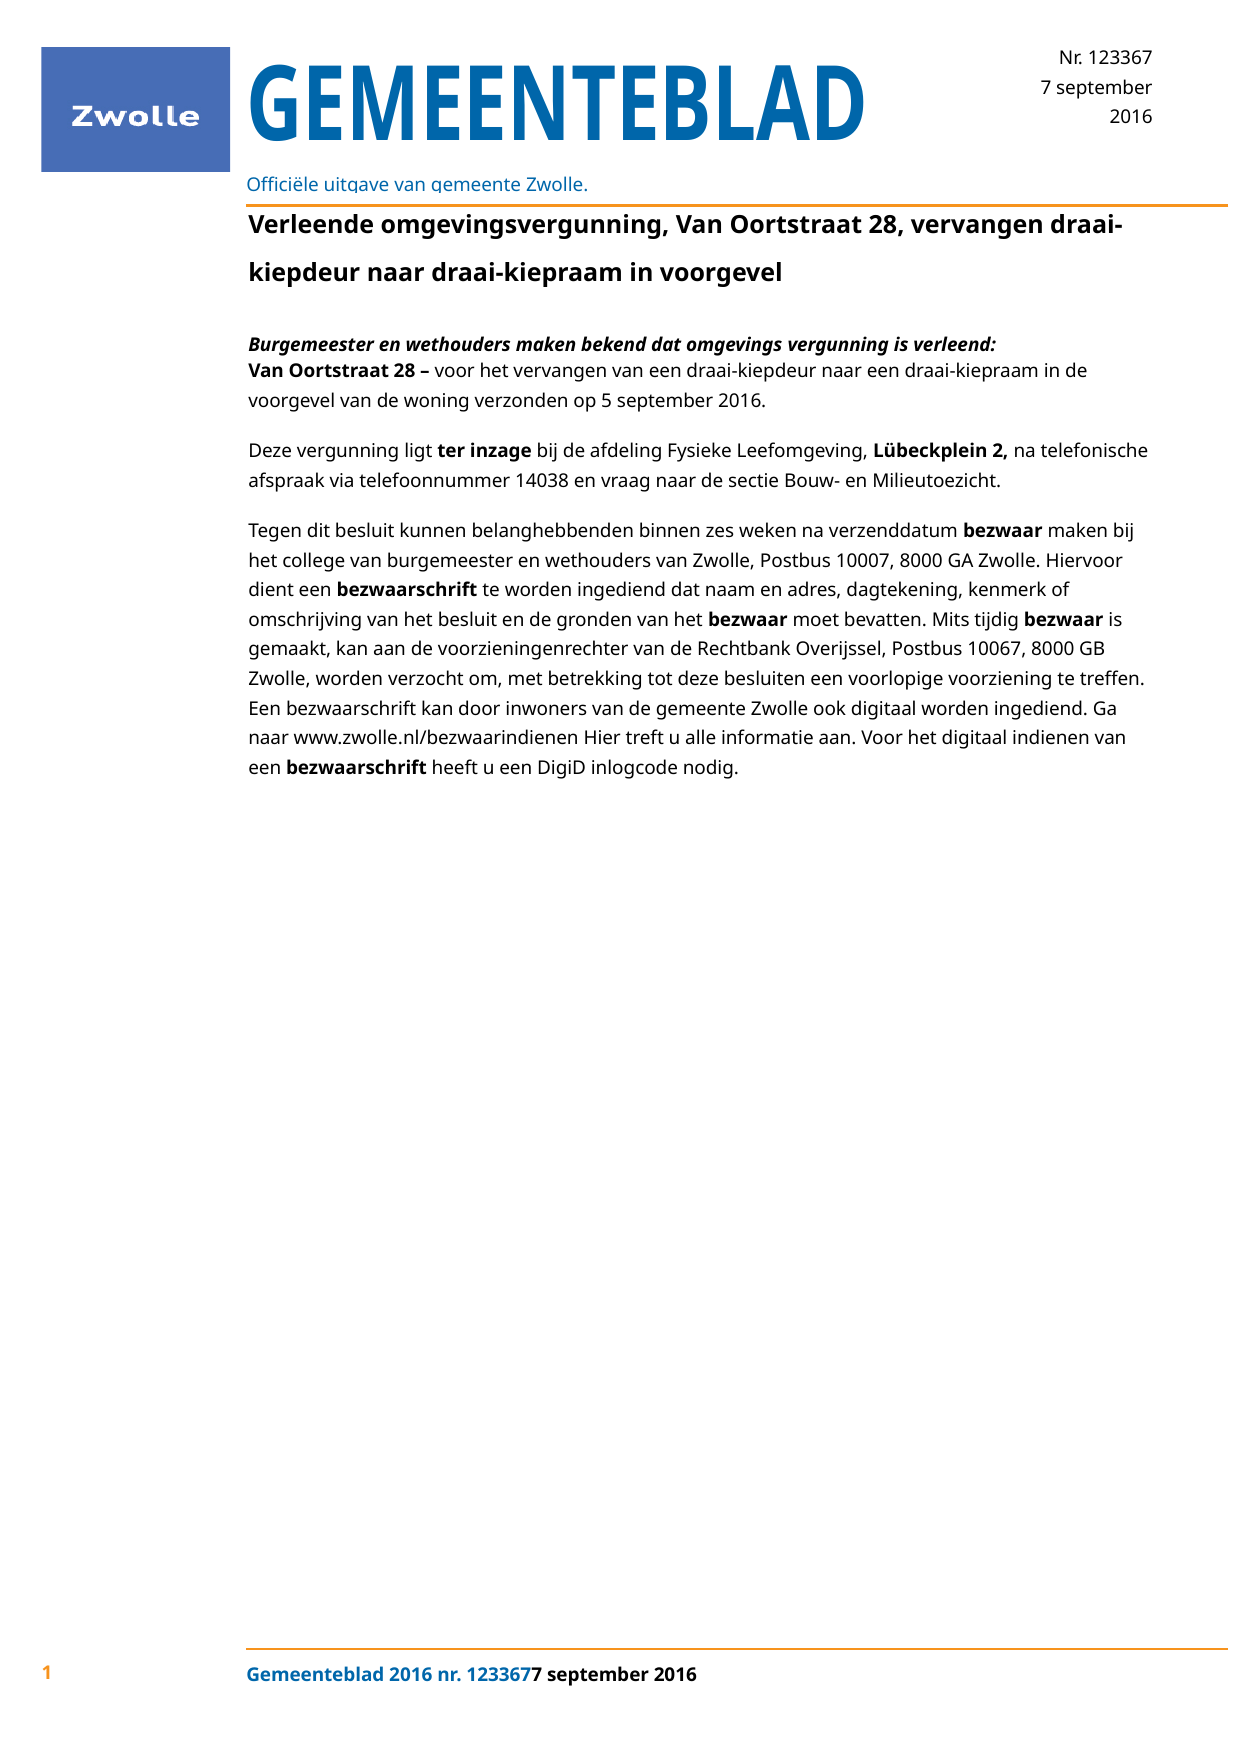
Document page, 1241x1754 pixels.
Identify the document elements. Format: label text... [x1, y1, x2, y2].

text Tegen dit besluit kunnen belanghebbenden binnen zes weken na verzenddatum bezwaar maken bij het college van burgemeester en wethouders van Zwolle, Postbus 10007, 8000 GA Zwolle. Hiervoor dient een bezwaarschrift te worden ingediend dat naam en adres, dagtekening, kenmerk of omschrijving van het besluit en de gronden van het bezwaar moet bevatten. Mits tijdig bezwaar is gemaakt, kan aan de voorzieningenrechter van de Rechtbank Overijssel, Postbus 10067, 8000 GB Zwolle, worden verzocht om, met betrekking tot deze besluiten een voorlopige voorziening te treffen. Een bezwaarschrift kan door inwoners van de gemeente Zwolle ook digitaal worden ingediend. Ga naar www.zwolle.nl/bezwaarindienen Hier treft u alle informatie aan. Voor het digitaal indienen van een bezwaarschrift heeft u een DigiD inlogcode nodig. [248, 517, 1152, 779]
text Deze vergunning ligt ter inzage bij de afdeling Fysieke Leefomgeving, Lübeckplein 2, na telefonische afspraak via telefoonnummer 14038 en vraag naar de sectie Bouw- en Milieutoezicht. [248, 437, 1152, 492]
text Burgemeester en wethouders maken bekend dat omgevings vergunning is verleend: [248, 331, 1152, 357]
picture [41, 47, 231, 172]
text Verleende omgevingsvergunning, Van Oortstraat 28, vervangen draai-kiepdeur naar draai-kiepraam in voorgevel [248, 207, 1152, 288]
text Van Oortstraat 28 – voor het vervangen van een draai-kiepdeur naar een draai-kiepraam in de voorgevel van de woning verzonden op 5 september 2016. [248, 357, 1152, 412]
